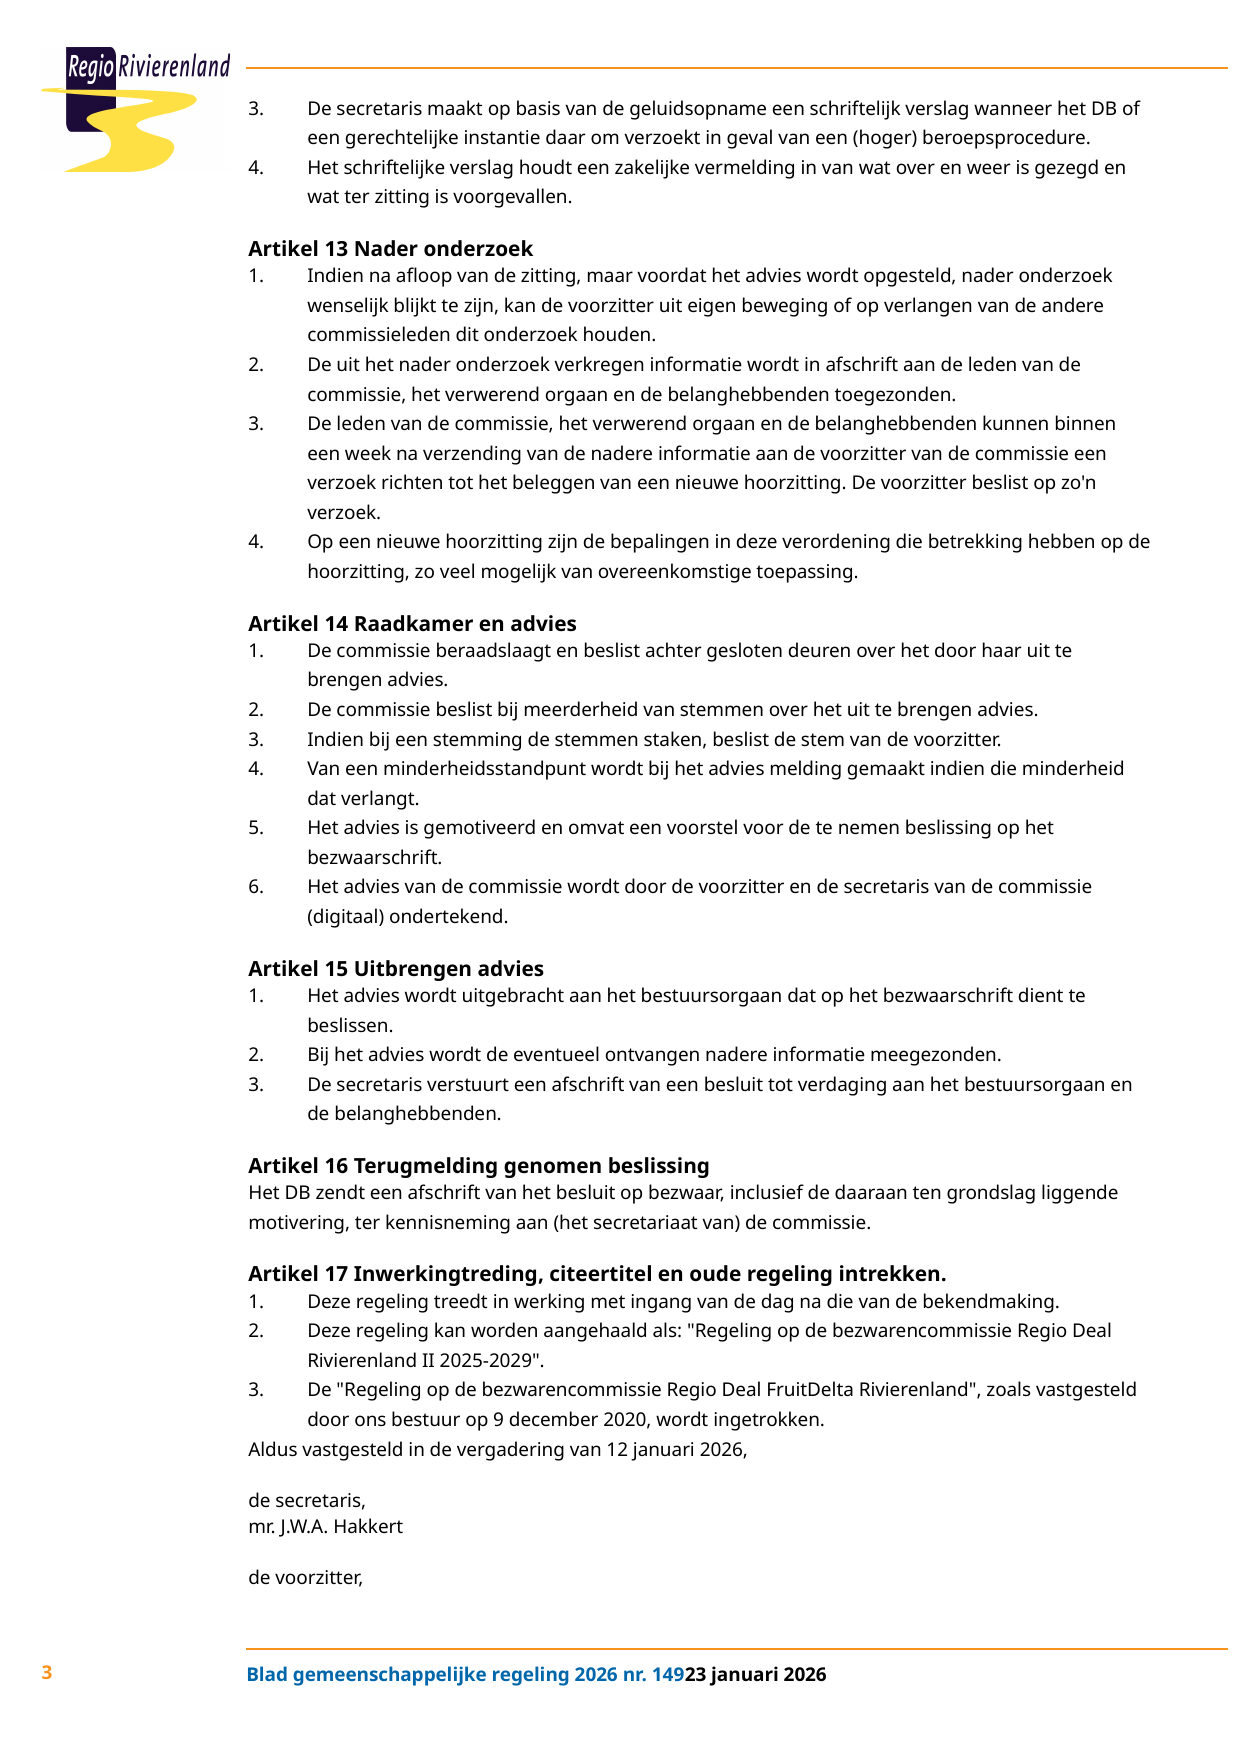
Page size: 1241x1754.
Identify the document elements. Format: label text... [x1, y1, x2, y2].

list Het advies wordt uitgebracht aan het bestuursorgaan dat op het bezwaarschrift dient te beslissen. [248, 982, 1152, 1037]
text Artikel 14 Raadkamer en advies [248, 609, 1152, 637]
list Het advies van de commissie wordt door de voorzitter en de secretaris van de commissie (digitaal) ondertekend. [248, 874, 1152, 929]
list De uit het nader onderzoek verkregen informatie wordt in afschrift aan de leden van de commissie, het verwerend orgaan en de belanghebbenden toegezonden. [248, 351, 1152, 406]
list Bij het advies wordt de eventueel ontvangen nadere informatie meegezonden. [248, 1041, 1152, 1067]
text de secretaris, [248, 1487, 1152, 1513]
list Indien bij een stemming de stemmen staken, beslist de stem van de voorzitter. [248, 726, 1152, 752]
text de voorzitter, [248, 1564, 1152, 1590]
list De commissie beslist bij meerderheid van stemmen over het uit te brengen advies. [248, 696, 1152, 722]
list Van een minderheidsstandpunt wordt bij het advies melding gemaakt indien die minderheid dat verlangt. [248, 755, 1152, 811]
list Deze regeling treedt in werking met ingang van de dag na die van de bekendmaking. [248, 1288, 1152, 1313]
text Het DB zendt een afschrift van het besluit op bezwaar, inclusief de daaraan ten grondslag liggende motivering, ter kennisneming aan (het secretariaat van) de commissie. [248, 1179, 1152, 1235]
text Artikel 17 Inwerkingtreding, citeertitel en oude regeling intrekken. [248, 1259, 1152, 1288]
list Op een nieuwe hoorzitting zijn de bepalingen in deze verordening die betrekking hebben op de hoorzitting, zo veel mogelijk van overeenkomstige toepassing. [248, 529, 1152, 584]
list De secretaris verstuurt een afschrift van een besluit tot verdaging aan het bestuursorgaan en de belanghebbenden. [248, 1071, 1152, 1126]
text Artikel 16 Terugmelding genomen beslissing [248, 1151, 1152, 1179]
list Deze regeling kan worden aangehaald als: "Regeling op de bezwarencommissie Regio Deal Rivierenland II 2025-2029". [248, 1317, 1152, 1373]
list Indien na afloop van de zitting, maar voordat het advies wordt opgesteld, nader onderzoek wenselijk blijkt te zijn, kan de voorzitter uit eigen beweging of op verlangen van de andere commissieleden dit onderzoek houden. [248, 262, 1152, 347]
list De leden van de commissie, het verwerend orgaan en de belanghebbenden kunnen binnen een week na verzending van de nadere informatie aan de voorzitter van de commissie een verzoek richten tot het beleggen van een nieuwe hoorzitting. De voorzitter beslist op zo'n verzoek. [248, 410, 1152, 525]
list De "Regeling op de bezwarencommissie Regio Deal FruitDelta Rivierenland", zoals vastgesteld door ons bestuur op 9 december 2020, wordt ingetrokken. [248, 1377, 1152, 1432]
text mr. J.W.A. Hakkert [248, 1513, 1152, 1539]
list Het advies is gemotiveerd en omvat een voorstel voor de te nemen beslissing op het bezwaarschrift. [248, 814, 1152, 870]
list De commissie beraadslaagt en beslist achter gesloten deuren over het door haar uit te brengen advies. [248, 637, 1152, 692]
text Artikel 13 Nader onderzoek [248, 234, 1152, 262]
text Artikel 15 Uitbrengen advies [248, 954, 1152, 982]
list De secretaris maakt op basis van de geluidsopname een schriftelijk verslag wanneer het DB of een gerechtelijke instantie daar om verzoekt in geval van een (hoger) beroepsprocedure. [248, 95, 1152, 150]
picture [41, 47, 231, 172]
list Het schriftelijke verslag houdt een zakelijke vermelding in van wat over en weer is gezegd en wat ter zitting is voorgevallen. [248, 154, 1152, 209]
text Aldus vastgesteld in de vergadering van 12 januari 2026, [248, 1436, 1152, 1461]
